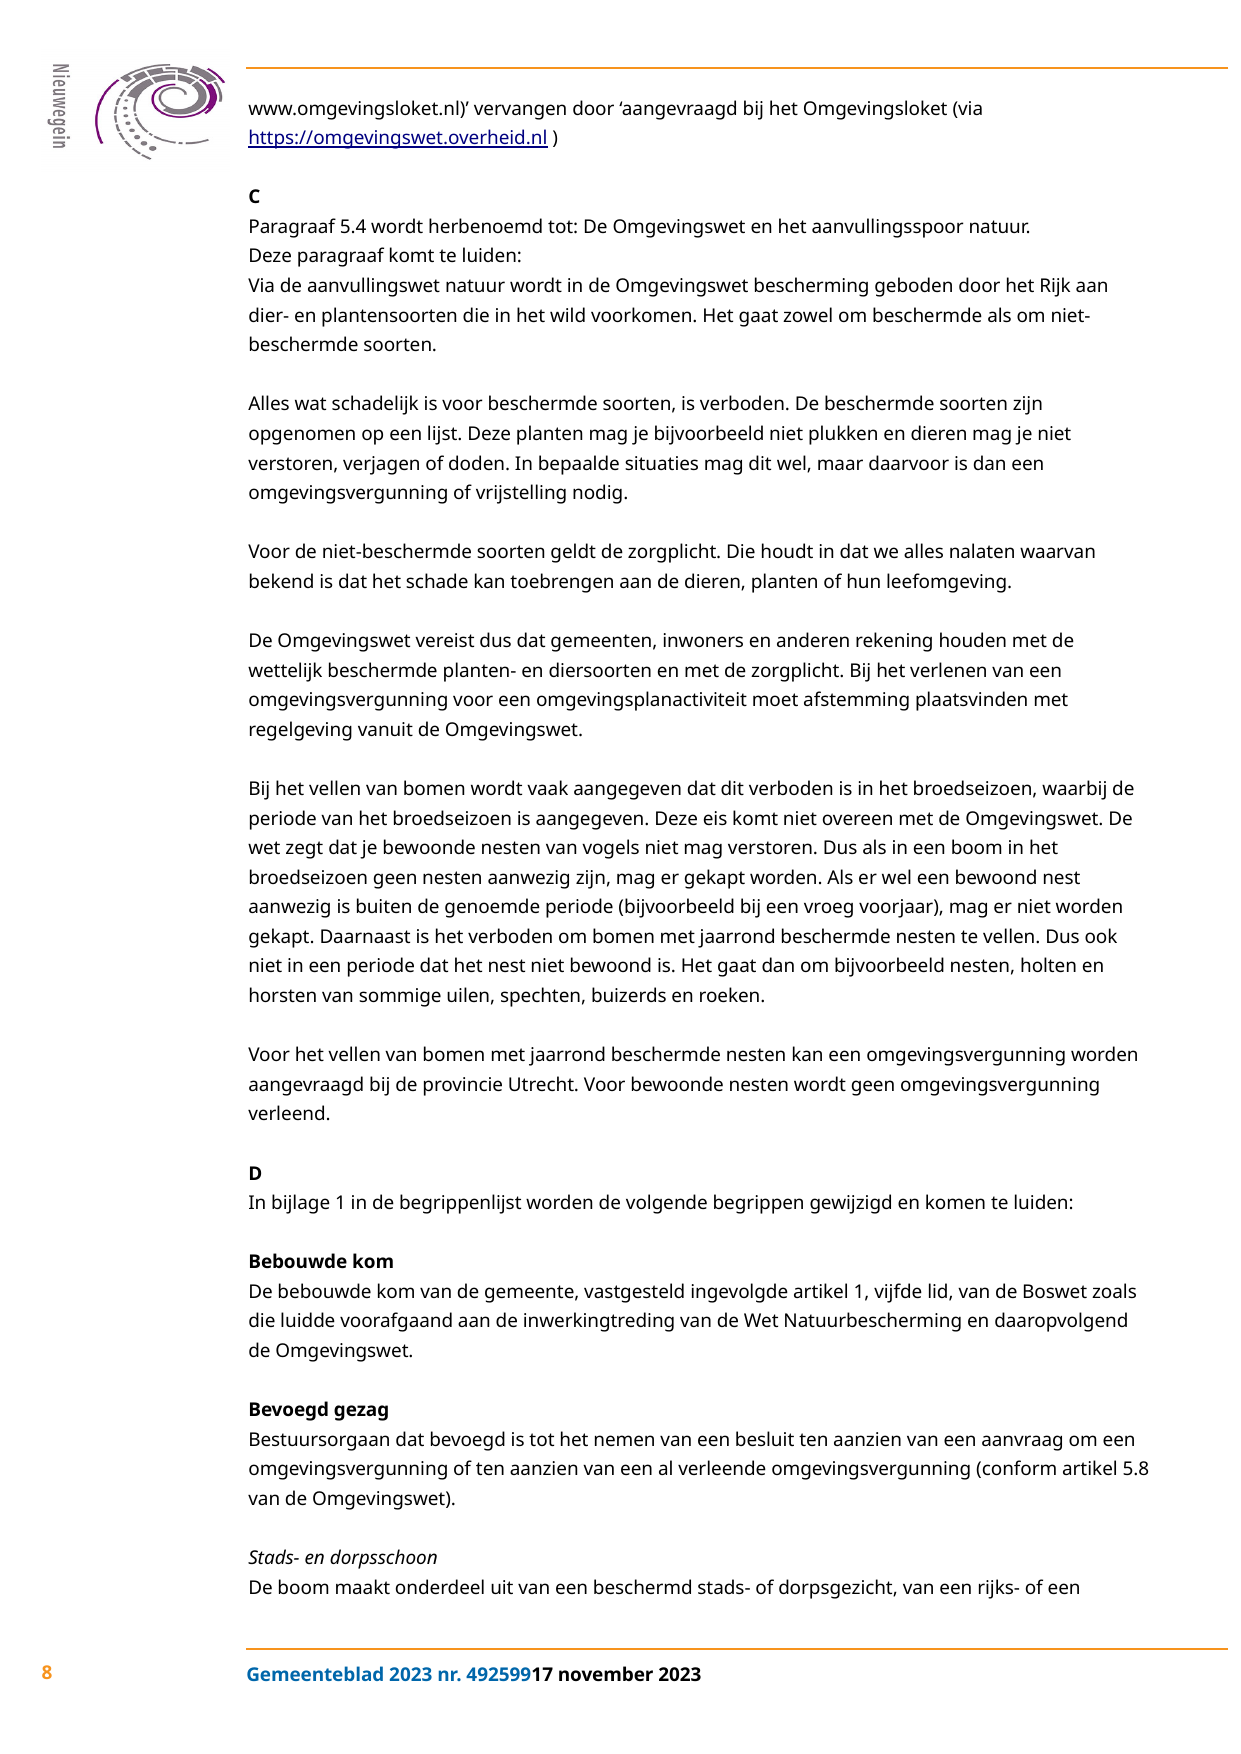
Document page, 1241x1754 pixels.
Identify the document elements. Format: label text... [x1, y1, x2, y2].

text Stads- en dorpsschoon [248, 1544, 1152, 1570]
text Via de aanvullingswet natuur wordt in de Omgevingswet bescherming geboden door het Rijk aan dier- en plantensoorten die in het wild voorkomen. Het gaat zowel om beschermde als om niet-beschermde soorten. [248, 272, 1152, 357]
text Bebouwde kom [248, 1248, 1152, 1274]
text Paragraaf 5.4 wordt herbenoemd tot: De Omgevingswet en het aanvullingsspoor natuur. [248, 213, 1152, 239]
text Bevoegd gezag [248, 1396, 1152, 1422]
text D [248, 1160, 1152, 1186]
text www.omgevingsloket.nl)’ vervangen door ‘aangevraagd bij het Omgevingsloket (via https://omgevingswet.overheid.nl ) [248, 95, 1152, 150]
picture [41, 47, 231, 172]
text Deze paragraaf komt te luiden: [248, 243, 1152, 268]
text Bestuursorgaan dat bevoegd is tot het nemen van een besluit ten aanzien van een aanvraag om een omgevingsvergunning of ten aanzien van een al verleende omgevingsvergunning (conform artikel 5.8 van de Omgevingswet). [248, 1426, 1152, 1511]
text De bebouwde kom van de gemeente, vastgesteld ingevolgde artikel 1, vijfde lid, van de Boswet zoals die luidde voorafgaand aan de inwerkingtreding van de Wet Natuurbescherming en daaropvolgend de Omgevingswet. [248, 1278, 1152, 1363]
text Voor het vellen van bomen met jaarrond beschermde nesten kan een omgevingsvergunning worden aangevraagd bij de provincie Utrecht. Voor bewoonde nesten wordt geen omgevingsvergunning verleend. [248, 1041, 1152, 1126]
text De Omgevingswet vereist dus dat gemeenten, inwoners en anderen rekening houden met de wettelijk beschermde planten- en diersoorten en met de zorgplicht. Bij het verlenen van een omgevingsvergunning voor een omgevingsplanactiviteit moet afstemming plaatsvinden met regelgeving vanuit de Omgevingswet. [248, 627, 1152, 742]
text C [248, 183, 1152, 209]
text Bij het vellen van bomen wordt vaak aangegeven dat dit verboden is in het broedseizoen, waarbij de periode van het broedseizoen is aangegeven. Deze eis komt niet overeen met de Omgevingswet. De wet zegt dat je bewoonde nesten van vogels niet mag verstoren. Dus als in een boom in het broedseizoen geen nesten aanwezig zijn, mag er gekapt worden. Als er wel een bewoond nest aanwezig is buiten de genoemde periode (bijvoorbeeld bij een vroeg voorjaar), mag er niet worden gekapt. Daarnaast is het verboden om bomen met jaarrond beschermde nesten te vellen. Dus ook niet in een periode dat het nest niet bewoond is. Het gaat dan om bijvoorbeeld nesten, holten en horsten van sommige uilen, spechten, buizerds en roeken. [248, 775, 1152, 1008]
text Voor de niet-beschermde soorten geldt de zorgplicht. Die houdt in dat we alles nalaten waarvan bekend is dat het schade kan toebrengen aan de dieren, planten of hun leefomgeving. [248, 538, 1152, 594]
text Alles wat schadelijk is voor beschermde soorten, is verboden. De beschermde soorten zijn opgenomen op een lijst. Deze planten mag je bijvoorbeeld niet plukken en dieren mag je niet verstoren, verjagen of doden. In bepaalde situaties mag dit wel, maar daarvoor is dan een omgevingsvergunning of vrijstelling nodig. [248, 391, 1152, 505]
text De boom maakt onderdeel uit van een beschermd stads- of dorpsgezicht, van een rijks- of een [248, 1574, 1152, 1600]
text In bijlage 1 in de begrippenlijst worden de volgende begrippen gewijzigd en komen te luiden: [248, 1189, 1152, 1215]
